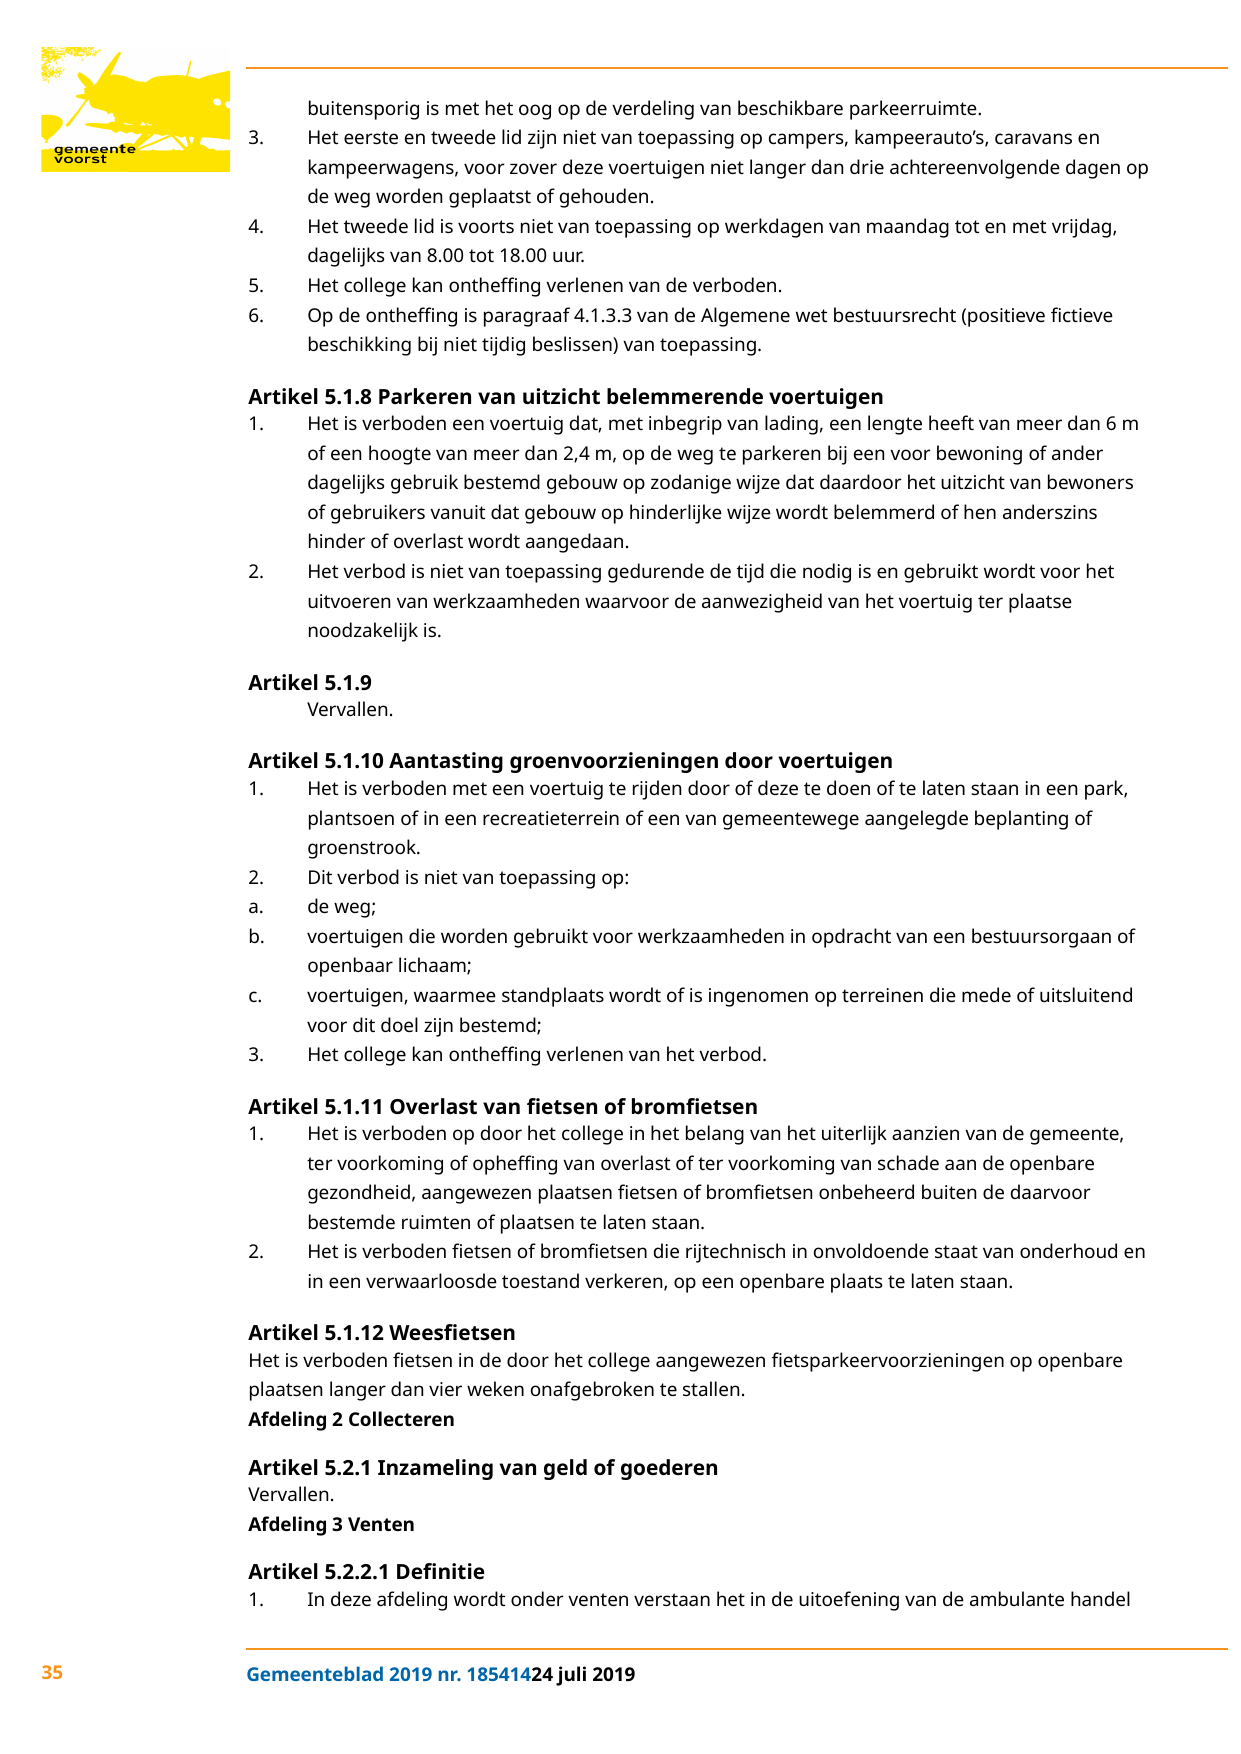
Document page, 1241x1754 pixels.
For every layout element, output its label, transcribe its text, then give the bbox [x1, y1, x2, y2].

list Het college kan ontheffing verlenen van het verbod. [248, 1041, 1152, 1067]
list Dit verbod is niet van toepassing op: [248, 864, 1152, 889]
text Artikel 5.1.9 [248, 668, 1152, 696]
text Vervallen. [248, 1481, 1152, 1507]
text Artikel 5.1.10 Aantasting groenvoorzieningen door voertuigen [248, 747, 1152, 775]
list voertuigen die worden gebruikt voor werkzaamheden in opdracht van een bestuursorgaan of openbaar lichaam; [248, 923, 1152, 978]
text Artikel 5.2.2.1 Definitie [248, 1557, 1152, 1586]
text Artikel 5.2.1 Inzameling van geld of goederen [248, 1453, 1152, 1481]
list Op de ontheffing is paragraaf 4.1.3.3 van de Algemene wet bestuursrecht (positieve fictieve beschikking bij niet tijdig beslissen) van toepassing. [248, 302, 1152, 357]
list voertuigen, waarmee standplaats wordt of is ingenomen op terreinen die mede of uitsluitend voor dit doel zijn bestemd; [248, 982, 1152, 1037]
text Artikel 5.1.8 Parkeren van uitzicht belemmerende voertuigen [248, 382, 1152, 410]
list buitensporig is met het oog op de verdeling van beschikbare parkeerruimte. [248, 95, 1152, 121]
list Het is verboden op door het college in het belang van het uiterlijk aanzien van de gemeente, ter voorkoming of opheffing van overlast of ter voorkoming van schade aan de openbare gezondheid, aangewezen plaatsen fietsen of bromfietsen onbeheerd buiten de daarvoor bestemde ruimten of plaatsen te laten staan. [248, 1120, 1152, 1235]
text Artikel 5.1.12 Weesfietsen [248, 1318, 1152, 1347]
text Afdeling 3 Venten [248, 1511, 1152, 1536]
list In deze afdeling wordt onder venten verstaan het in de uitoefening van de ambulante handel [248, 1586, 1152, 1611]
list Het tweede lid is voorts niet van toepassing op werkdagen van maandag tot en met vrijdag, dagelijks van 8.00 tot 18.00 uur. [248, 213, 1152, 268]
list Het college kan ontheffing verlenen van de verboden. [248, 272, 1152, 298]
list Het eerste en tweede lid zijn niet van toepassing op campers, kampeerauto’s, caravans en kampeerwagens, voor zover deze voertuigen niet langer dan drie achtereenvolgende dagen op de weg worden geplaatst of gehouden. [248, 124, 1152, 209]
list Het is verboden met een voertuig te rijden door of deze te doen of te laten staan in een park, plantsoen of in een recreatieterrein of een van gemeentewege aangelegde beplanting of groenstrook. [248, 775, 1152, 860]
list de weg; [248, 893, 1152, 919]
list Het verbod is niet van toepassing gedurende de tijd die nodig is en gebruikt wordt voor het uitvoeren van werkzaamheden waarvoor de aanwezigheid van het voertuig ter plaatse noodzakelijk is. [248, 558, 1152, 643]
list Vervallen. [248, 696, 1152, 722]
text Het is verboden fietsen in de door het college aangewezen fietsparkeervoorzieningen op openbare plaatsen langer dan vier weken onafgebroken te stallen. [248, 1347, 1152, 1402]
text Artikel 5.1.11 Overlast van fietsen of bromfietsen [248, 1092, 1152, 1120]
list Het is verboden fietsen of bromfietsen die rijtechnisch in onvoldoende staat van onderhoud en in een verwaarloosde toestand verkeren, op een openbare plaats te laten staan. [248, 1238, 1152, 1294]
list Het is verboden een voertuig dat, met inbegrip van lading, een lengte heeft van meer dan 6 m of een hoogte van meer dan 2,4 m, op de weg te parkeren bij een voor bewoning of ander dagelijks gebruik bestemd gebouw op zodanige wijze dat daardoor het uitzicht van bewoners of gebruikers vanuit dat gebouw op hinderlijke wijze wordt belemmerd of hen anderszins hinder of overlast wordt aangedaan. [248, 410, 1152, 554]
text Afdeling 2 Collecteren [248, 1406, 1152, 1432]
picture [41, 47, 231, 172]
